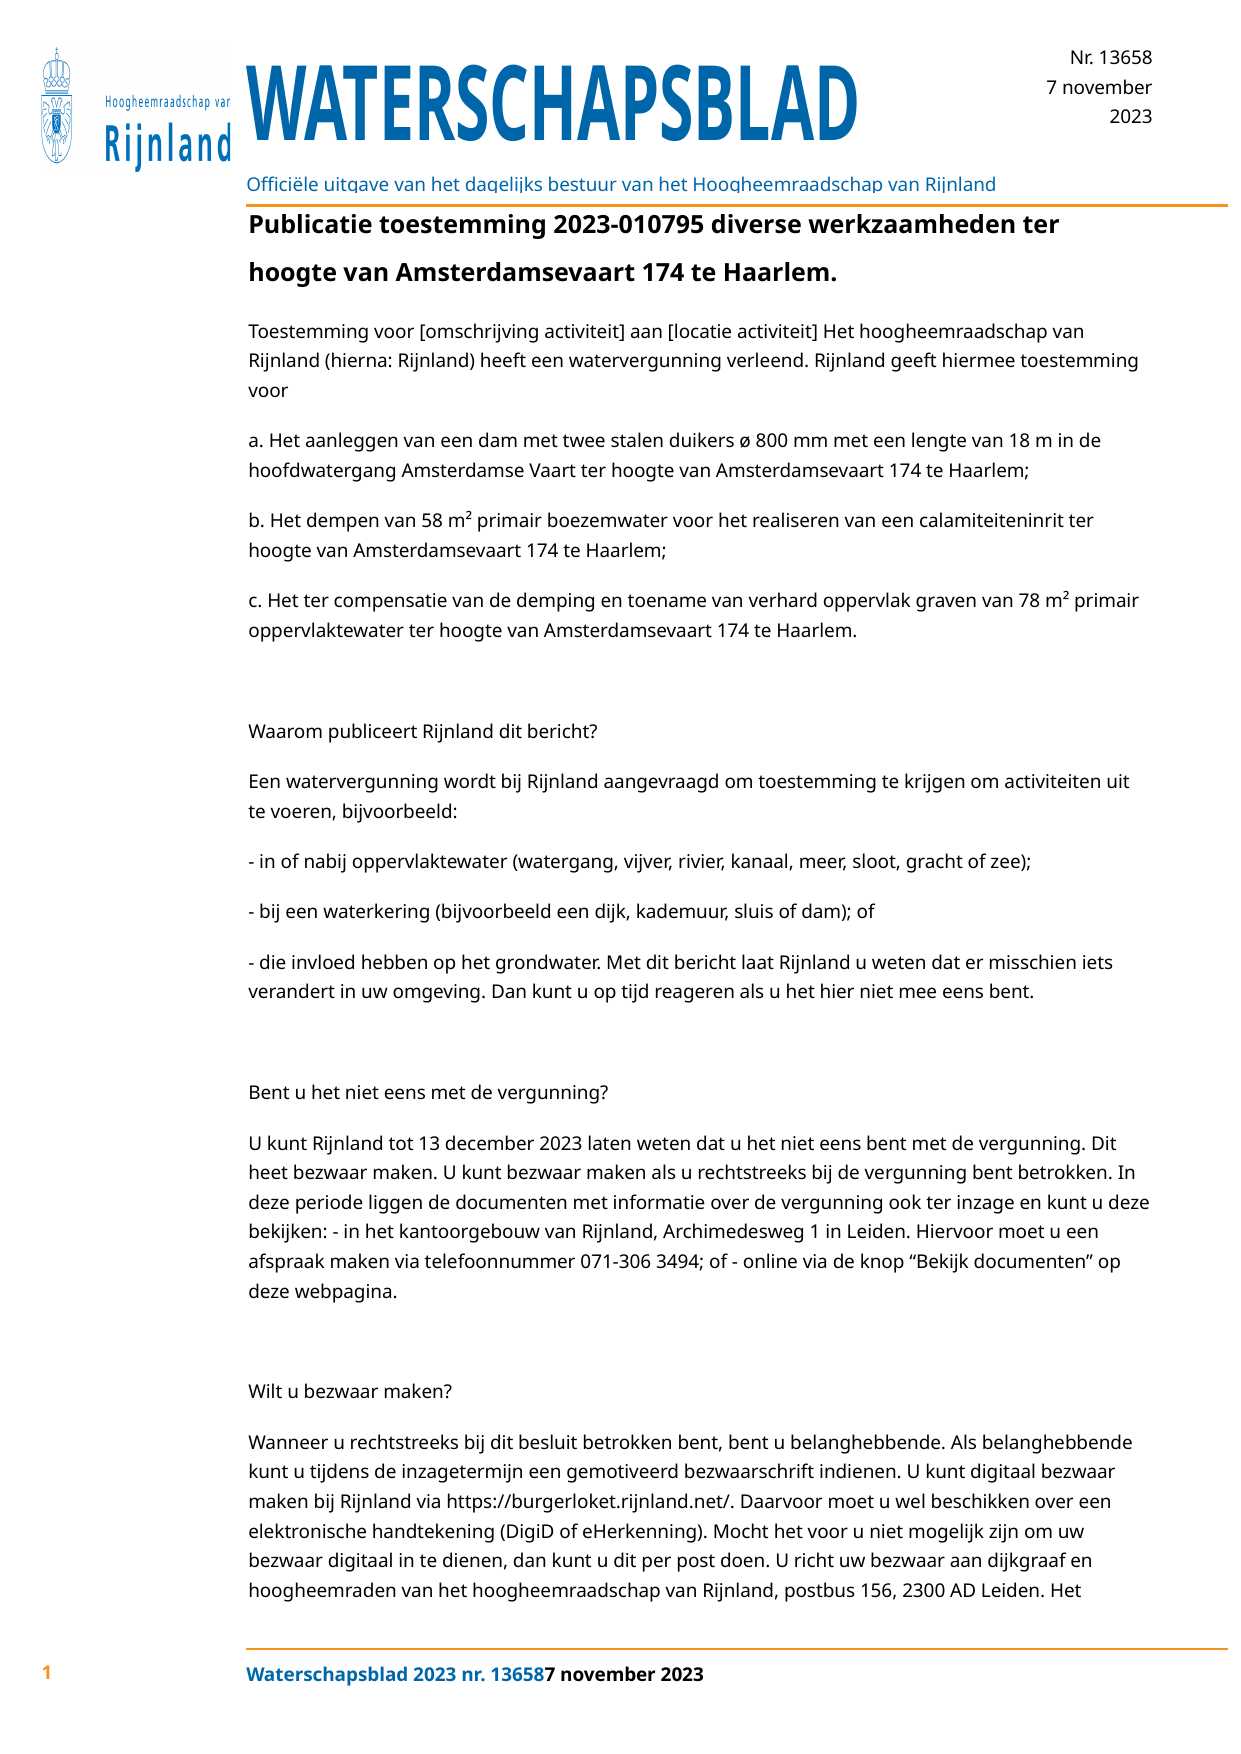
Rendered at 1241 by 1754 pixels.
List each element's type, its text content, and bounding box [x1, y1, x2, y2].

text Toestemming voor [omschrijving activiteit] aan [locatie activiteit] Het hoogheemraadschap van Rijnland (hierna: Rijnland) heeft een watervergunning verleend. Rijnland geeft hiermee toestemming voor [248, 318, 1152, 403]
text - in of nabij oppervlaktewater (watergang, vijver, rivier, kanaal, meer, sloot, gracht of zee); [248, 848, 1152, 874]
text b. Het dempen van 58 m² primair boezemwater voor het realiseren van een calamiteiteninrit ter hoogte van Amsterdamsevaart 174 te Haarlem; [248, 507, 1152, 563]
text Een watervergunning wordt bij Rijnland aangevraagd om toestemming te krijgen om activiteiten uit te voeren, bijvoorbeeld: [248, 768, 1152, 824]
text Bent u het niet eens met de vergunning? [248, 1079, 1152, 1105]
text - bij een waterkering (bijvoorbeeld een dijk, kademuur, sluis of dam); of [248, 899, 1152, 924]
text U kunt Rijnland tot 13 december 2023 laten weten dat u het niet eens bent met de vergunning. Dit heet bezwaar maken. U kunt bezwaar maken als u rechtstreeks bij de vergunning bent betrokken. In deze periode liggen de documenten met informatie over de vergunning ook ter inzage en kunt u deze bekijken: - in het kantoorgebouw van Rijnland, Archimedesweg 1 in Leiden. Hiervoor moet u een afspraak maken via telefoonnummer 071-306 3494; of - online via de knop “Bekijk documenten” op deze webpagina. [248, 1130, 1152, 1304]
picture [41, 47, 231, 172]
text c. Het ter compensatie van de demping en toename van verhard oppervlak graven van 78 m² primair oppervlaktewater ter hoogte van Amsterdamsevaart 174 te Haarlem. [248, 587, 1152, 643]
text Wanneer u rechtstreeks bij dit besluit betrokken bent, bent u belanghebbende. Als belanghebbende kunt u tijdens de inzagetermijn een gemotiveerd bezwaarschrift indienen. U kunt digitaal bezwaar maken bij Rijnland via https://burgerloket.rijnland.net/. Daarvoor moet u wel beschikken over een elektronische handtekening (DigiD of eHerkenning). Mocht het voor u niet mogelijk zijn om uw bezwaar digitaal in te dienen, dan kunt u dit per post doen. U richt uw bezwaar aan dijkgraaf en hoogheemraden van het hoogheemraadschap van Rijnland, postbus 156, 2300 AD Leiden. Het [248, 1429, 1152, 1603]
text - die invloed hebben op het grondwater. Met dit bericht laat Rijnland u weten dat er misschien iets verandert in uw omgeving. Dan kunt u op tijd reageren als u het hier niet mee eens bent. [248, 949, 1152, 1004]
text Wilt u bezwaar maken? [248, 1379, 1152, 1404]
text Waarom publiceert Rijnland dit bericht? [248, 718, 1152, 744]
text Publicatie toestemming 2023-010795 diverse werkzaamheden ter hoogte van Amsterdamsevaart 174 te Haarlem. [248, 207, 1152, 288]
text a. Het aanleggen van een dam met twee stalen duikers ø 800 mm met een lengte van 18 m in de hoofdwatergang Amsterdamse Vaart ter hoogte van Amsterdamsevaart 174 te Haarlem; [248, 427, 1152, 483]
